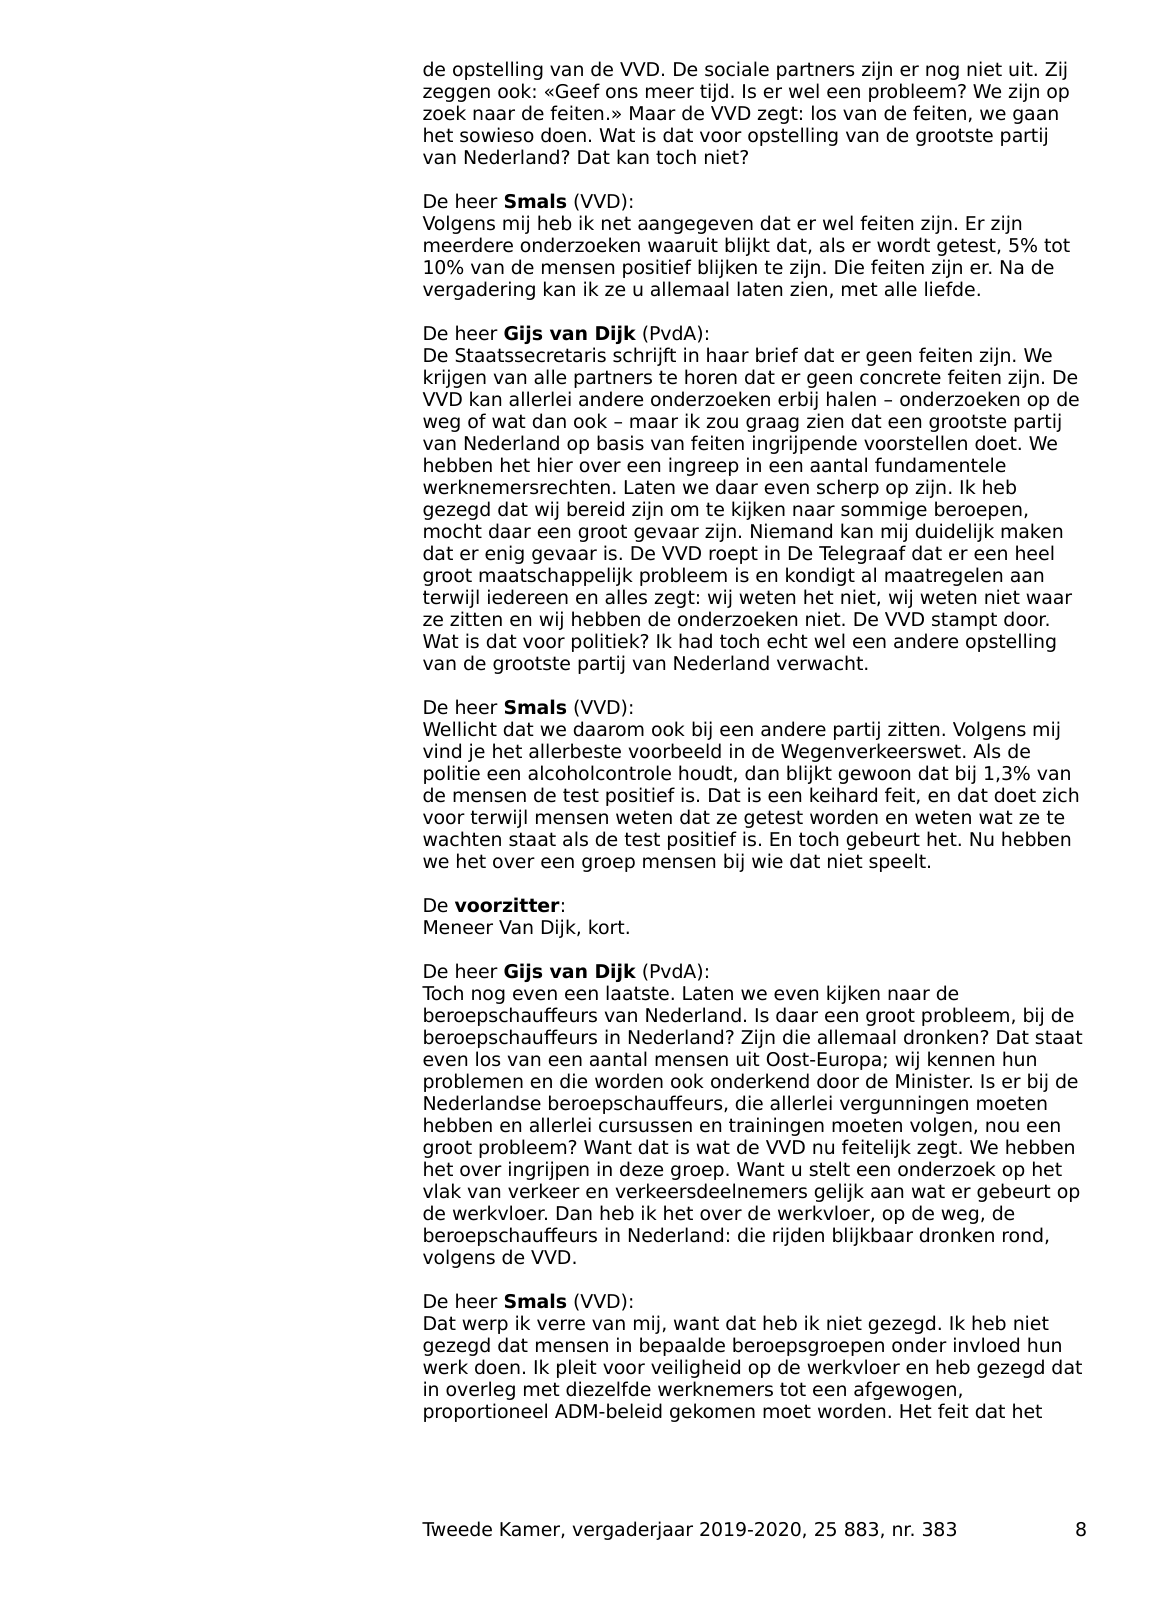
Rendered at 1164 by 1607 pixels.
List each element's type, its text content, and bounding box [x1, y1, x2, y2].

text De heer Smals (VVD): [422, 697, 1087, 719]
text De heer Gijs van Dijk (PvdA): [422, 961, 1087, 983]
text De voorzitter: [422, 895, 1087, 917]
text De heer Smals (VVD): [422, 191, 1087, 213]
text Dat werp ik verre van mij, want dat heb ik niet gezegd. Ik heb niet gezegd dat mensen in bepaalde beroepsgroepen onder invloed hun werk doen. Ik pleit voor veiligheid op de werkvloer en heb gezegd dat in overleg met diezelfde werknemers tot een afgewogen, proportioneel ADM-beleid gekomen moet worden. Het feit dat het [422, 1313, 1087, 1423]
text De heer Smals (VVD): [422, 1291, 1087, 1313]
text Toch nog even een laatste. Laten we even kijken naar de beroepschauffeurs van Nederland. Is daar een groot probleem, bij de beroepschauffeurs in Nederland? Zijn die allemaal dronken? Dat staat even los van een aantal mensen uit Oost-Europa; wij kennen hun problemen en die worden ook onderkend door de Minister. Is er bij de Nederlandse beroepschauffeurs, die allerlei vergunningen moeten hebben en allerlei cursussen en trainingen moeten volgen, nou een groot probleem? Want dat is wat de VVD nu feitelijk zegt. We hebben het over ingrijpen in deze groep. Want u stelt een onderzoek op het vlak van verkeer en verkeersdeelnemers gelijk aan wat er gebeurt op de werkvloer. Dan heb ik het over de werkvloer, op de weg, de beroepschauffeurs in Nederland: die rijden blijkbaar dronken rond, volgens de VVD. [422, 983, 1087, 1269]
text De heer Gijs van Dijk (PvdA): [422, 323, 1087, 345]
text Meneer Van Dijk, kort. [422, 917, 1087, 939]
text Volgens mij heb ik net aangegeven dat er wel feiten zijn. Er zijn meerdere onderzoeken waaruit blijkt dat, als er wordt getest, 5% tot 10% van de mensen positief blijken te zijn. Die feiten zijn er. Na de vergadering kan ik ze u allemaal laten zien, met alle liefde. [422, 213, 1087, 301]
text de opstelling van de VVD. De sociale partners zijn er nog niet uit. Zij zeggen ook: «Geef ons meer tijd. Is er wel een probleem? We zijn op zoek naar de feiten.» Maar de VVD zegt: los van de feiten, we gaan het sowieso doen. Wat is dat voor opstelling van de grootste partij van Nederland? Dat kan toch niet? [422, 59, 1087, 169]
text Wellicht dat we daarom ook bij een andere partij zitten. Volgens mij vind je het allerbeste voorbeeld in de Wegenverkeerswet. Als de politie een alcoholcontrole houdt, dan blijkt gewoon dat bij 1,3% van de mensen de test positief is. Dat is een keihard feit, en dat doet zich voor terwijl mensen weten dat ze getest worden en weten wat ze te wachten staat als de test positief is. En toch gebeurt het. Nu hebben we het over een groep mensen bij wie dat niet speelt. [422, 719, 1087, 873]
text De Staatssecretaris schrijft in haar brief dat er geen feiten zijn. We krijgen van alle partners te horen dat er geen concrete feiten zijn. De VVD kan allerlei andere onderzoeken erbij halen – onderzoeken op de weg of wat dan ook – maar ik zou graag zien dat een grootste partij van Nederland op basis van feiten ingrijpende voorstellen doet. We hebben het hier over een ingreep in een aantal fundamentele werknemersrechten. Laten we daar even scherp op zijn. Ik heb gezegd dat wij bereid zijn om te kijken naar sommige beroepen, mocht daar een groot gevaar zijn. Niemand kan mij duidelijk maken dat er enig gevaar is. De VVD roept in De Telegraaf dat er een heel groot maatschappelijk probleem is en kondigt al maatregelen aan terwijl iedereen en alles zegt: wij weten het niet, wij weten niet waar ze zitten en wij hebben de onderzoeken niet. De VVD stampt door. Wat is dat voor politiek? Ik had toch echt wel een andere opstelling van de grootste partij van Nederland verwacht. [422, 345, 1087, 675]
